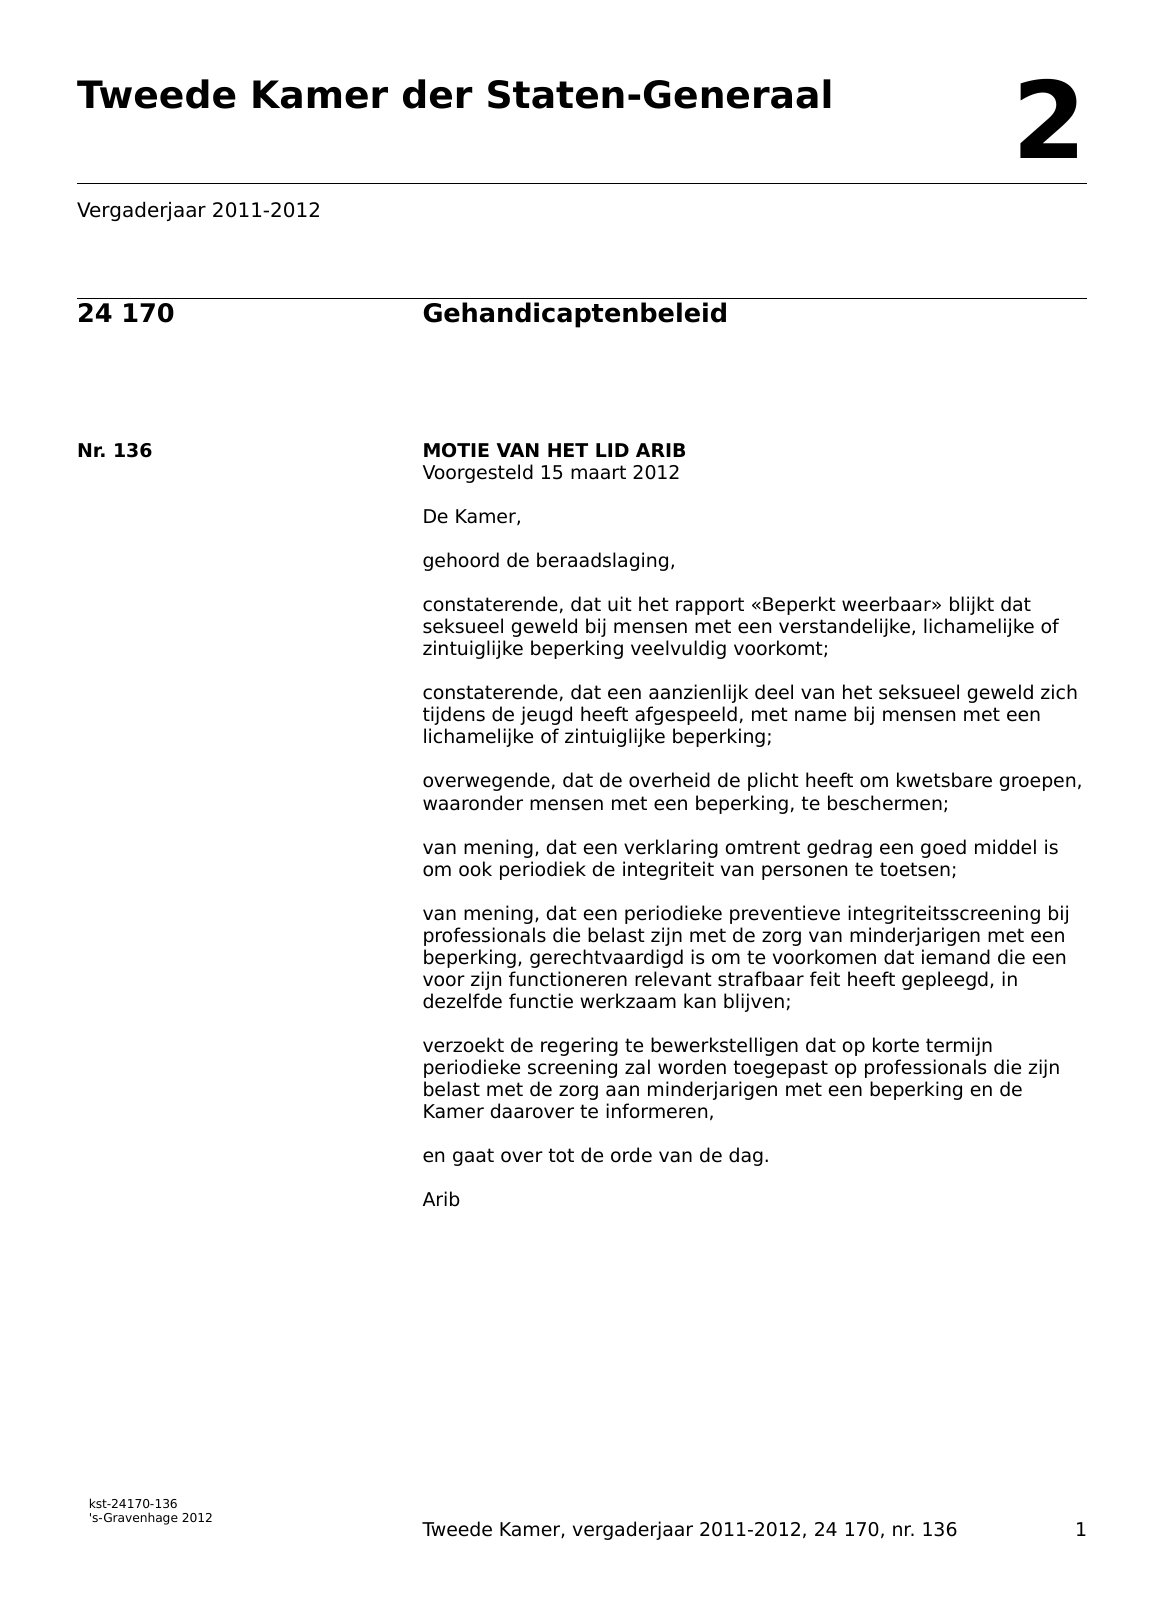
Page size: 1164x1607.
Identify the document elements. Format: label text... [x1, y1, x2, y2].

text constaterende, dat uit het rapport «Beperkt weerbaar» blijkt dat seksueel geweld bij mensen met een verstandelijke, lichamelijke of zintuiglijke beperking veelvuldig voorkomt; [422, 594, 1087, 660]
subtitle 24 170 Gehandicaptenbeleid [77, 299, 1087, 329]
text gehoord de beraadslaging, [422, 550, 1087, 572]
table_cell Vergaderjaar 2011-2012 [77, 184, 1087, 298]
table_header Tweede Kamer der Staten-Generaal [77, 59, 886, 183]
text overwegende, dat de overheid de plicht heeft om kwetsbare groepen, waaronder mensen met een beperking, te beschermen; [422, 770, 1087, 814]
text Arib [422, 1189, 1087, 1211]
subtitle Nr. 136 MOTIE VAN HET LID ARIB [77, 440, 1087, 462]
text De Kamer, [422, 506, 1087, 528]
text Voorgesteld 15 maart 2012 [422, 462, 1087, 484]
table_header 2 [886, 59, 1087, 183]
text 's-Gravenhage 2012 [88, 1511, 323, 1525]
text kst-24170-136 [88, 1497, 323, 1511]
text van mening, dat een periodieke preventieve integriteitsscreening bij professionals die belast zijn met de zorg van minderjarigen met een beperking, gerechtvaardigd is om te voorkomen dat iemand die een voor zijn functioneren relevant strafbaar feit heeft gepleegd, in dezelfde functie werkzaam kan blijven; [422, 903, 1087, 1013]
text verzoekt de regering te bewerkstelligen dat op korte termijn periodieke screening zal worden toegepast op professionals die zijn belast met de zorg aan minderjarigen met een beperking en de Kamer daarover te informeren, [422, 1035, 1087, 1123]
text en gaat over tot de orde van de dag. [422, 1145, 1087, 1167]
text constaterende, dat een aanzienlijk deel van het seksueel geweld zich tijdens de jeugd heeft afgespeeld, met name bij mensen met een lichamelijke of zintuiglijke beperking; [422, 682, 1087, 748]
text van mening, dat een verklaring omtrent gedrag een goed middel is om ook periodiek de integriteit van personen te toetsen; [422, 837, 1087, 881]
